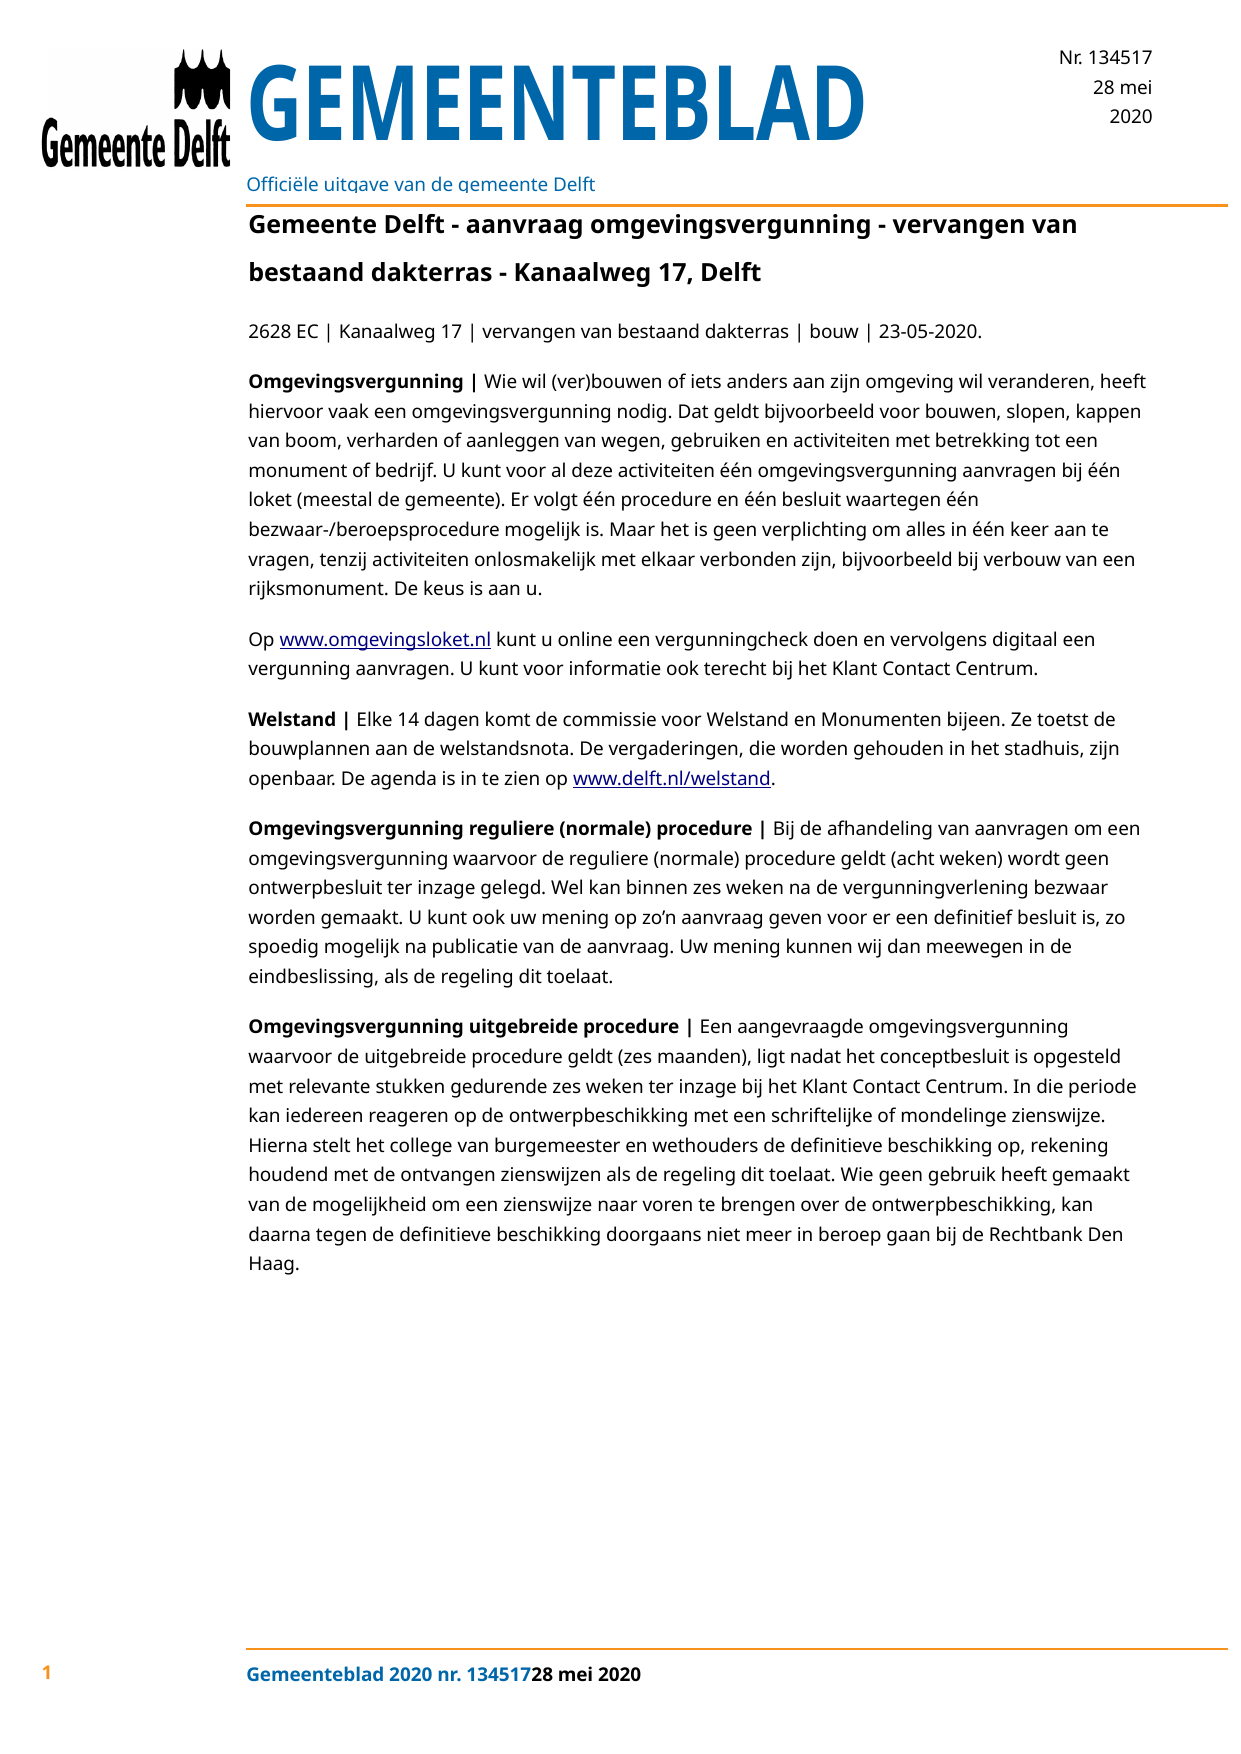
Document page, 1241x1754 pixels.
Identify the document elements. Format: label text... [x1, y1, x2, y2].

picture [41, 47, 231, 172]
text Op www.omgevingsloket.nl kunt u online een vergunningcheck doen en vervolgens digitaal een vergunning aanvragen. U kunt voor informatie ook terecht bij het Klant Contact Centrum. [248, 626, 1152, 681]
text Omgevingsvergunning reguliere (normale) procedure | Bij de afhandeling van aanvragen om een omgevingsvergunning waarvoor de reguliere (normale) procedure geldt (acht weken) wordt geen ontwerpbesluit ter inzage gelegd. Wel kan binnen zes weken na de vergunningverlening bezwaar worden gemaakt. U kunt ook uw mening op zo’n aanvraag geven voor er een definitief besluit is, zo spoedig mogelijk na publicatie van de aanvraag. Uw mening kunnen wij dan meewegen in de eindbeslissing, als de regeling dit toelaat. [248, 815, 1152, 989]
text Gemeente Delft - aanvraag omgevingsvergunning - vervangen van bestaand dakterras - Kanaalweg 17, Delft [248, 207, 1152, 288]
text 2628 EC | Kanaalweg 17 | vervangen van bestaand dakterras | bouw | 23-05-2020. [248, 318, 1152, 344]
text Omgevingsvergunning uitgebreide procedure | Een aangevraagde omgevingsvergunning waarvoor de uitgebreide procedure geldt (zes maanden), ligt nadat het conceptbesluit is opgesteld met relevante stukken gedurende zes weken ter inzage bij het Klant Contact Centrum. In die periode kan iedereen reageren op de ontwerpbeschikking met een schriftelijke of mondelinge zienswijze. Hierna stelt het college van burgemeester en wethouders de definitieve beschikking op, rekening houdend met de ontvangen zienswijzen als de regeling dit toelaat. Wie geen gebruik heeft gemaakt van de mogelijkheid om een zienswijze naar voren te brengen over de ontwerpbeschikking, kan daarna tegen de definitieve beschikking doorgaans niet meer in beroep gaan bij de Rechtbank Den Haag. [248, 1014, 1152, 1276]
text Welstand | Elke 14 dagen komt de commissie voor Welstand en Monumenten bijeen. Ze toetst de bouwplannen aan de welstandsnota. De vergaderingen, die worden gehouden in het stadhuis, zijn openbaar. De agenda is in te zien op www.delft.nl/welstand. [248, 706, 1152, 791]
text Omgevingsvergunning | Wie wil (ver)bouwen of iets anders aan zijn omgeving wil veranderen, heeft hiervoor vaak een omgevingsvergunning nodig. Dat geldt bijvoorbeeld voor bouwen, slopen, kappen van boom, verharden of aanleggen van wegen, gebruiken en activiteiten met betrekking tot een monument of bedrijf. U kunt voor al deze activiteiten één omgevingsvergunning aanvragen bij één loket (meestal de gemeente). Er volgt één procedure en één besluit waartegen één bezwaar-/beroepsprocedure mogelijk is. Maar het is geen verplichting om alles in één keer aan te vragen, tenzij activiteiten onlosmakelijk met elkaar verbonden zijn, bijvoorbeeld bij verbouw van een rijksmonument. De keus is aan u. [248, 368, 1152, 601]
